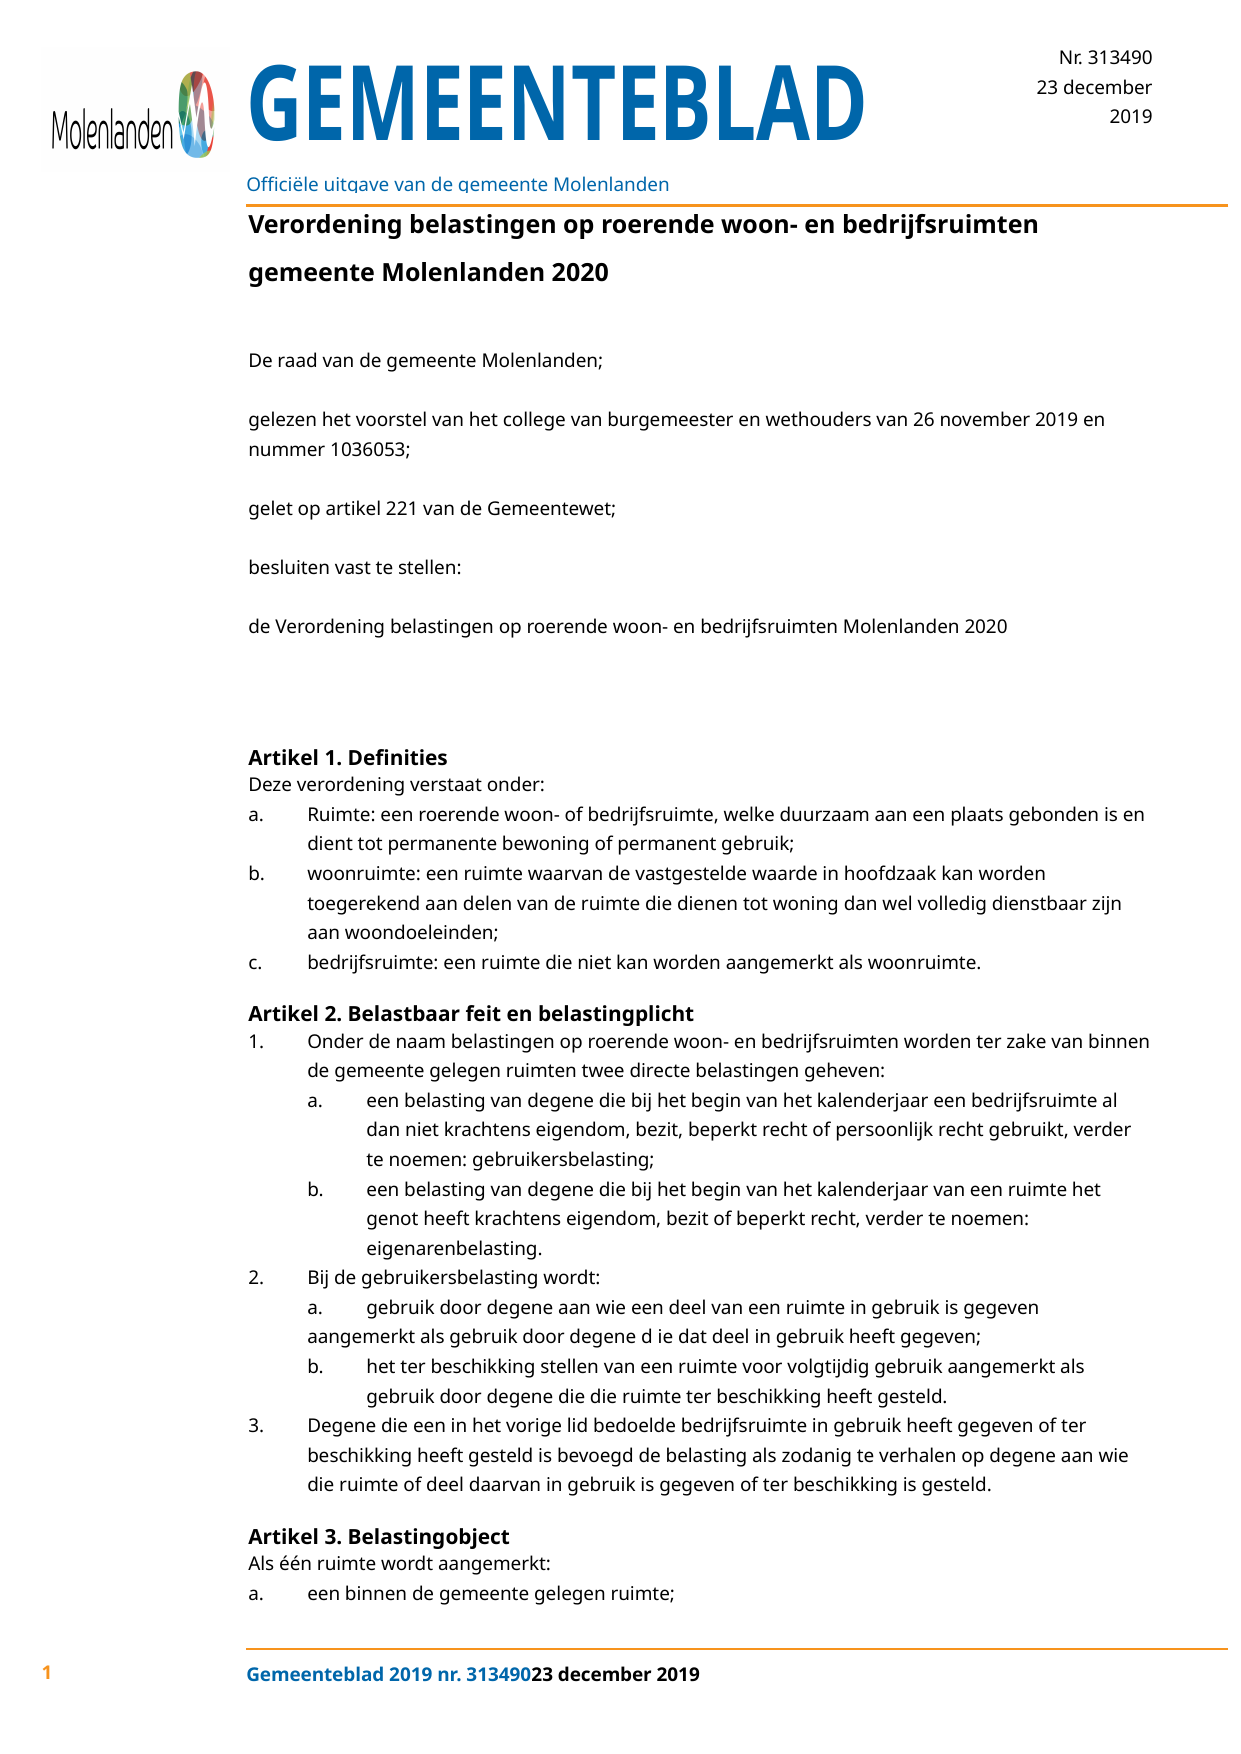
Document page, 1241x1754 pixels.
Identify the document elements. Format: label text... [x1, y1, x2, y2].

list een belasting van degene die bij het begin van het kalenderjaar een bedrijfsruimte al dan niet krachtens eigendom, bezit, beperkt recht of persoonlijk recht gebruikt, verder te noemen: gebruikersbelasting; [307, 1087, 1152, 1172]
text gelet op artikel 221 van de Gemeentewet; [248, 495, 1152, 521]
text De raad van de gemeente Molenlanden; [248, 347, 1152, 373]
list aangemerkt als gebruik door degene d ie dat deel in gebruik heeft gegeven; [248, 1324, 1152, 1349]
text besluiten vast te stellen: [248, 554, 1152, 580]
text Verordening belastingen op roerende woon- en bedrijfsruimten gemeente Molenlanden 2020 [248, 207, 1152, 288]
list het ter beschikking stellen van een ruimte voor volgtijdig gebruik aangemerkt als gebruik door degene die die ruimte ter beschikking heeft gesteld. [307, 1353, 1152, 1408]
text Artikel 2. Belastbaar feit en belastingplicht [248, 999, 1152, 1028]
list bedrijfsruimte: een ruimte die niet kan worden aangemerkt als woonruimte. [248, 949, 1152, 975]
list Onder de naam belastingen op roerende woon- en bedrijfsruimten worden ter zake van binnen de gemeente gelegen ruimten twee directe belastingen geheven: [248, 1028, 1152, 1083]
list Bij de gebruikersbelasting wordt: [248, 1264, 1152, 1290]
list Ruimte: een roerende woon- of bedrijfsruimte, welke duurzaam aan een plaats gebonden is en dient tot permanente bewoning of permanent gebruik; [248, 801, 1152, 856]
text Als één ruimte wordt aangemerkt: [248, 1550, 1152, 1576]
list Degene die een in het vorige lid bedoelde bedrijfsruimte in gebruik heeft gegeven of ter beschikking heeft gesteld is bevoegd de belasting als zodanig te verhalen op degene aan wie die ruimte of deel daarvan in gebruik is gegeven of ter beschikking is gesteld. [248, 1412, 1152, 1497]
text Artikel 1. Definities [248, 743, 1152, 771]
list gebruik door degene aan wie een deel van een ruimte in gebruik is gegeven [307, 1294, 1152, 1320]
text gelezen het voorstel van het college van burgemeester en wethouders van 26 november 2019 en nummer 1036053; [248, 407, 1152, 462]
list een belasting van degene die bij het begin van het kalenderjaar van een ruimte het genot heeft krachtens eigendom, bezit of beperkt recht, verder te noemen: eigenarenbelasting. [307, 1176, 1152, 1261]
picture [41, 47, 231, 172]
text de Verordening belastingen op roerende woon- en bedrijfsruimten Molenlanden 2020 [248, 614, 1152, 639]
text Artikel 3. Belastingobject [248, 1522, 1152, 1550]
list woonruimte: een ruimte waarvan de vastgestelde waarde in hoofdzaak kan worden toegerekend aan delen van de ruimte die dienen tot woning dan wel volledig dienstbaar zijn aan woondoeleinden; [248, 860, 1152, 945]
text Deze verordening verstaat onder: [248, 771, 1152, 797]
list een binnen de gemeente gelegen ruimte; [248, 1580, 1152, 1606]
